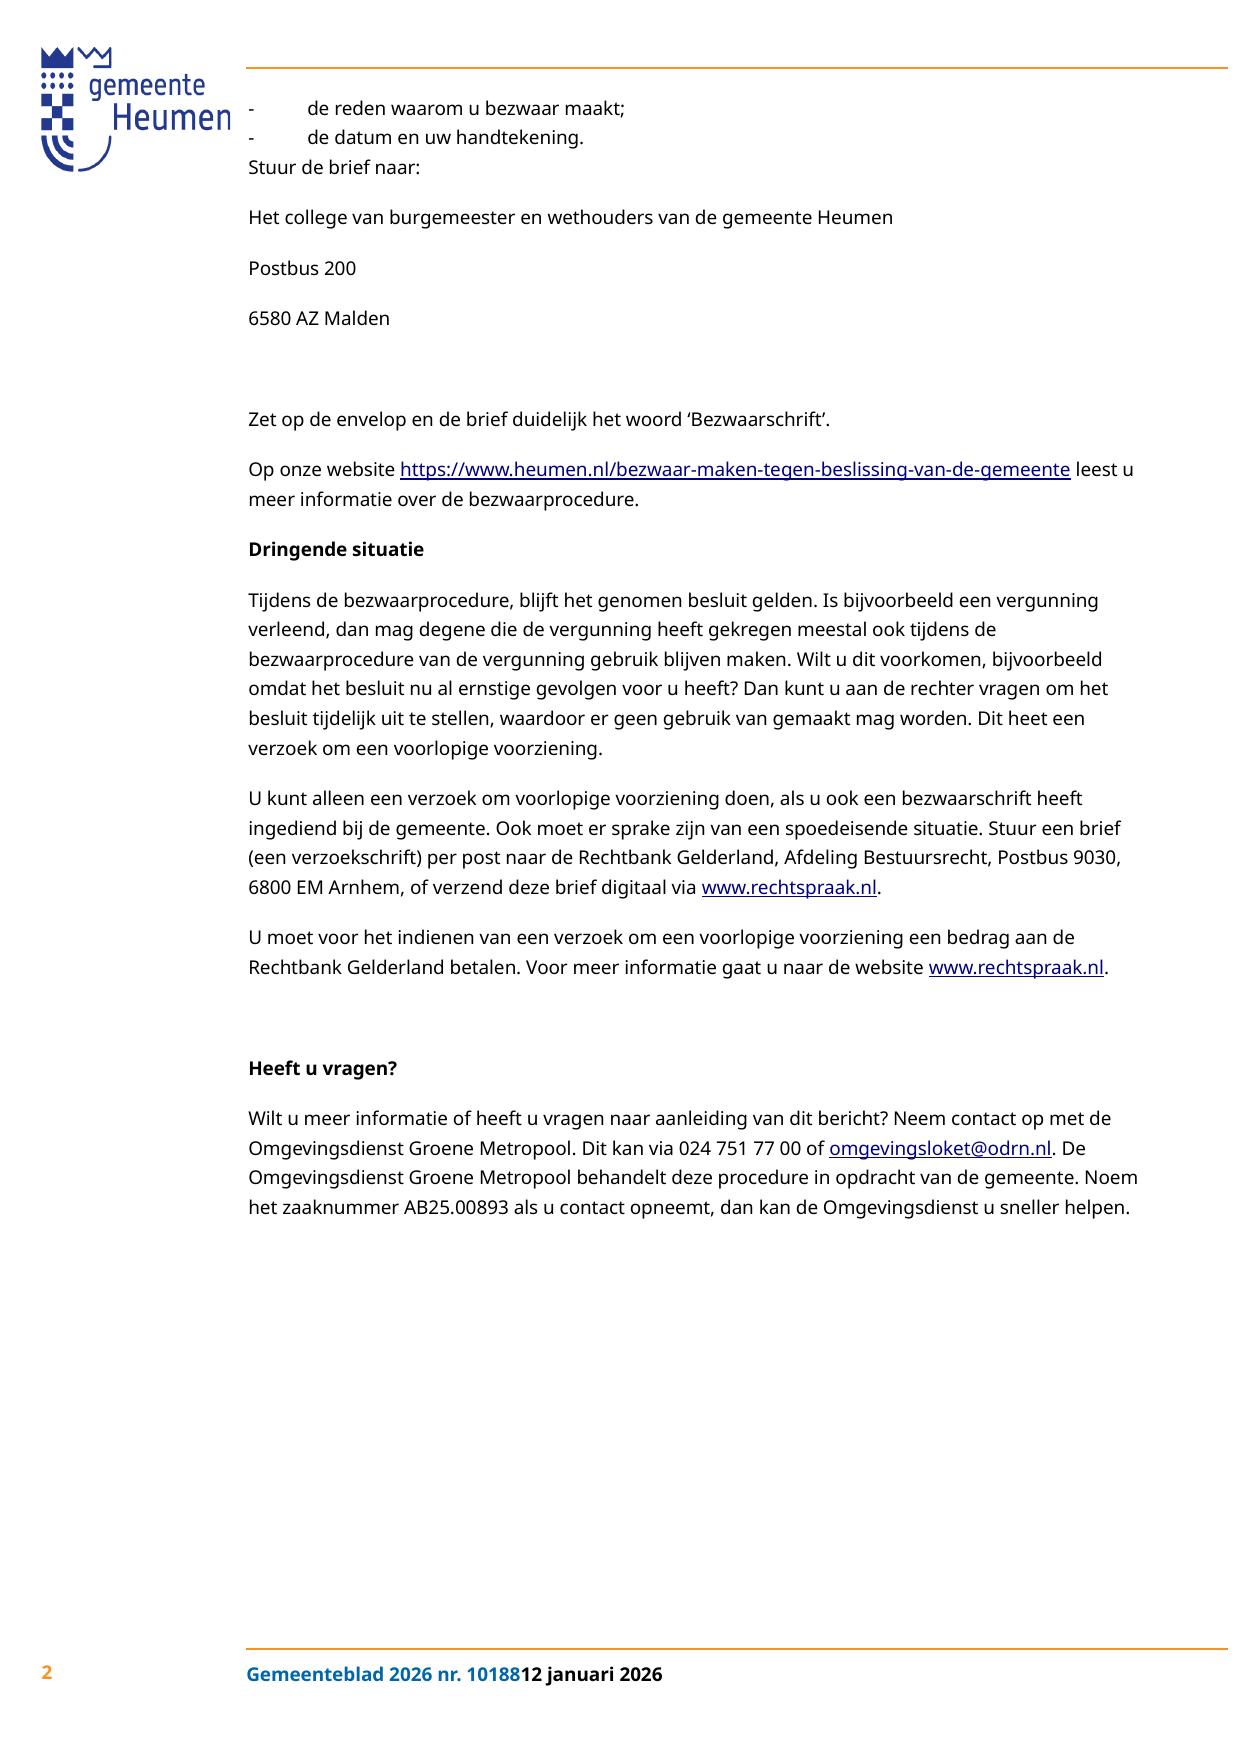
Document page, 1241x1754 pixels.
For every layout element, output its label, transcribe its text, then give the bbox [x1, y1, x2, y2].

text 6580 AZ Malden [248, 305, 1152, 331]
text Stuur de brief naar: [248, 154, 1152, 180]
text Tijdens de bezwaarprocedure, blijft het genomen besluit gelden. Is bijvoorbeeld een vergunning verleend, dan mag degene die de vergunning heeft gekregen meestal ook tijdens de bezwaarprocedure van de vergunning gebruik blijven maken. Wilt u dit voorkomen, bijvoorbeeld omdat het besluit nu al ernstige gevolgen voor u heeft? Dan kunt u aan de rechter vragen om het besluit tijdelijk uit te stellen, waardoor er geen gebruik van gemaakt mag worden. Dit heet een verzoek om een voorlopige voorziening. [248, 587, 1152, 761]
picture [41, 47, 231, 172]
list de reden waarom u bezwaar maakt; [248, 95, 1152, 121]
text Postbus 200 [248, 255, 1152, 281]
text Op onze website https://www.heumen.nl/bezwaar-maken-tegen-beslissing-van-de-gemeente leest u meer informatie over de bezwaarprocedure. [248, 456, 1152, 512]
text U kunt alleen een verzoek om voorlopige voorziening doen, als u ook een bezwaarschrift heeft ingediend bij de gemeente. Ook moet er sprake zijn van een spoedeisende situatie. Stuur een brief (een verzoekschrift) per post naar de Rechtbank Gelderland, Afdeling Bestuursrecht, Postbus 9030, 6800 EM Arnhem, of verzend deze brief digitaal via www.rechtspraak.nl. [248, 785, 1152, 900]
text Dringende situatie [248, 536, 1152, 562]
list de datum en uw handtekening. [248, 124, 1152, 150]
text Het college van burgemeester en wethouders van de gemeente Heumen [248, 204, 1152, 230]
text Heeft u vragen? [248, 1055, 1152, 1081]
text Wilt u meer informatie of heeft u vragen naar aanleiding van dit bericht? Neem contact op met de Omgevingsdienst Groene Metropool. Dit kan via 024 751 77 00 of omgevingsloket@odrn.nl. De Omgevingsdienst Groene Metropool behandelt deze procedure in opdracht van de gemeente. Noem het zaaknummer AB25.00893 als u contact opneemt, dan kan de Omgevingsdienst u sneller helpen. [248, 1105, 1152, 1220]
text Zet op de envelop en de brief duidelijk het woord ‘Bezwaarschrift’. [248, 406, 1152, 432]
text U moet voor het indienen van een verzoek om een voorlopige voorziening een bedrag aan de Rechtbank Gelderland betalen. Voor meer informatie gaat u naar de website www.rechtspraak.nl. [248, 924, 1152, 980]
